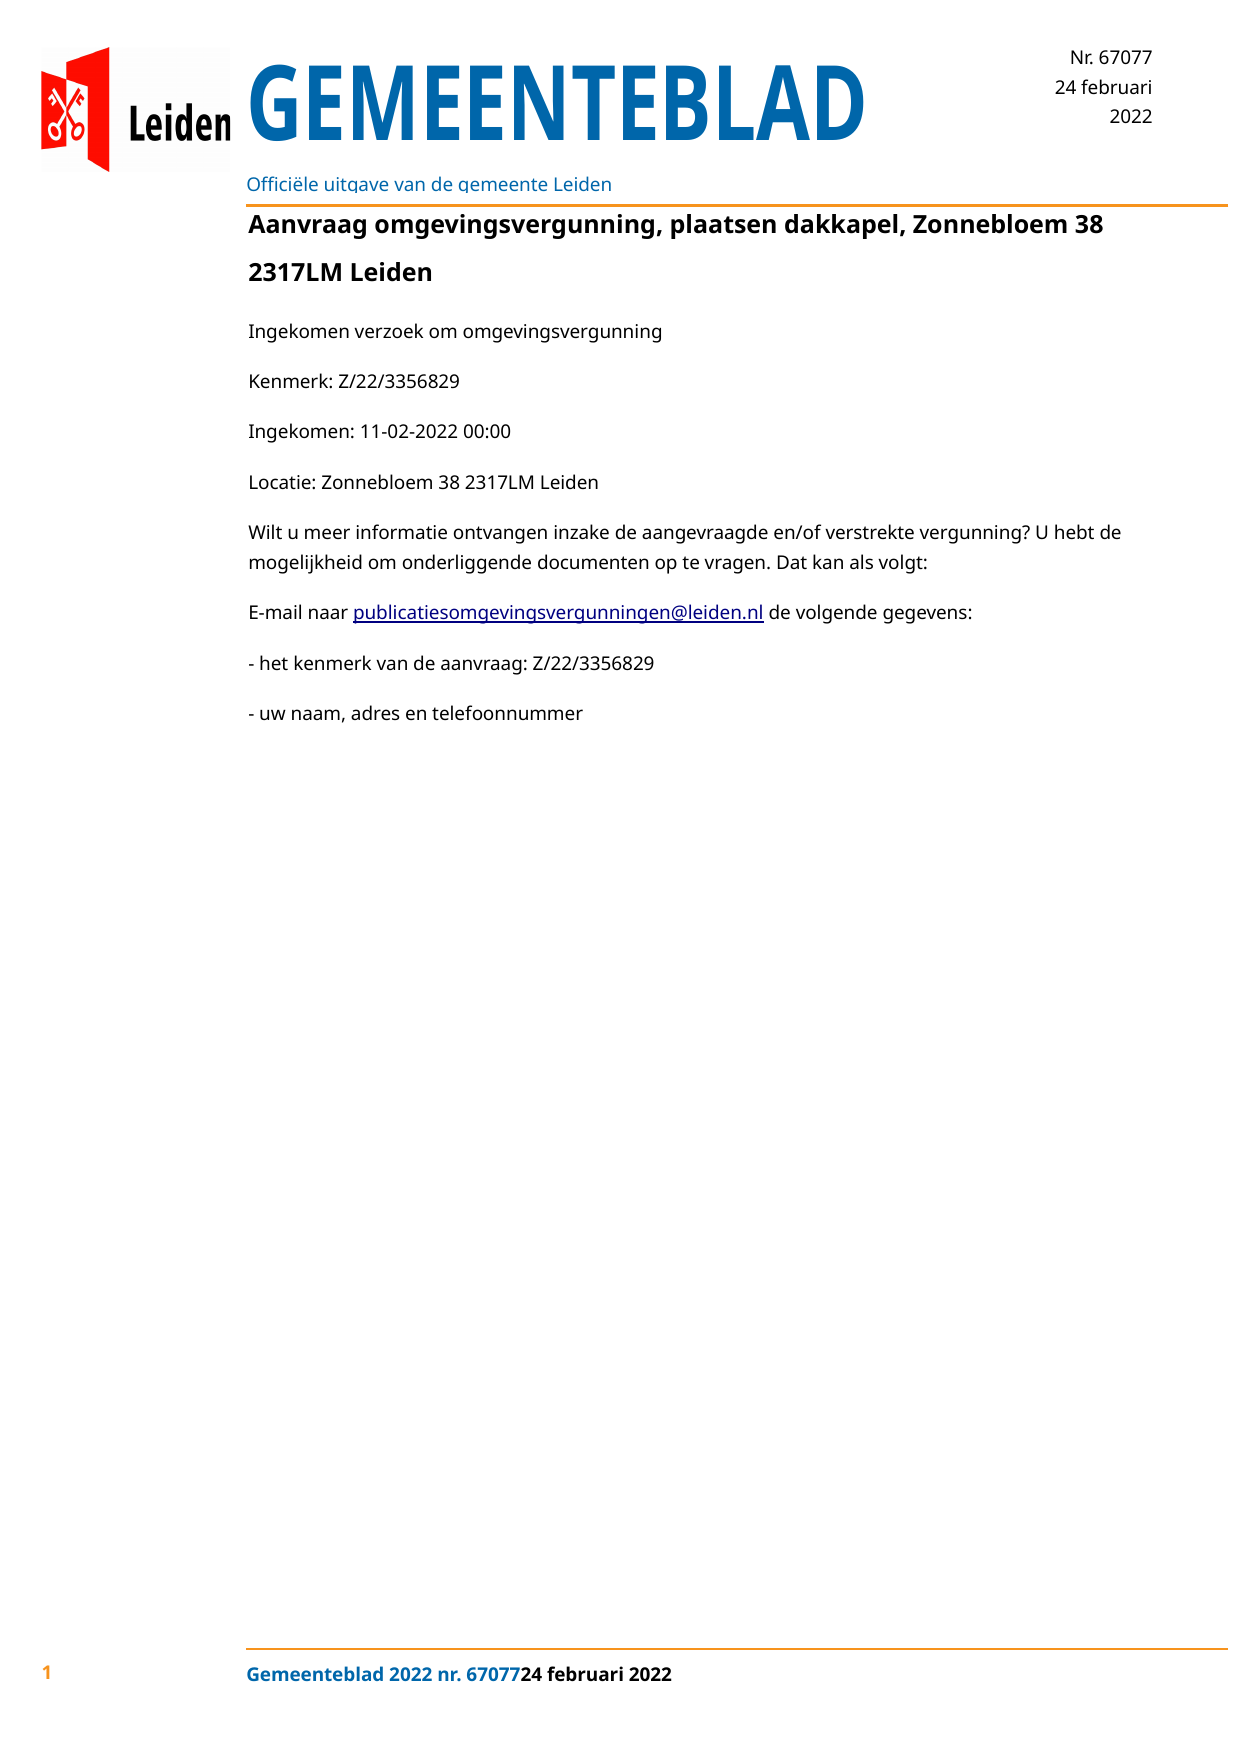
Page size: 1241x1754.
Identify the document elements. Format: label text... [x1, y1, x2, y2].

text Kenmerk: Z/22/3356829 [248, 368, 1152, 394]
text Ingekomen verzoek om omgevingsvergunning [248, 318, 1152, 344]
text Ingekomen: 11-02-2022 00:00 [248, 419, 1152, 444]
text - uw naam, adres en telefoonnummer [248, 700, 1152, 726]
text E-mail naar publicatiesomgevingsvergunningen@leiden.nl de volgende gegevens: [248, 599, 1152, 625]
picture [41, 47, 231, 172]
text Locatie: Zonnebloem 38 2317LM Leiden [248, 469, 1152, 495]
text Wilt u meer informatie ontvangen inzake de aangevraagde en/of verstrekte vergunning? U hebt de mogelijkheid om onderliggende documenten op te vragen. Dat kan als volgt: [248, 519, 1152, 575]
text Aanvraag omgevingsvergunning, plaatsen dakkapel, Zonnebloem 38 2317LM Leiden [248, 207, 1152, 288]
text - het kenmerk van de aanvraag: Z/22/3356829 [248, 650, 1152, 676]
